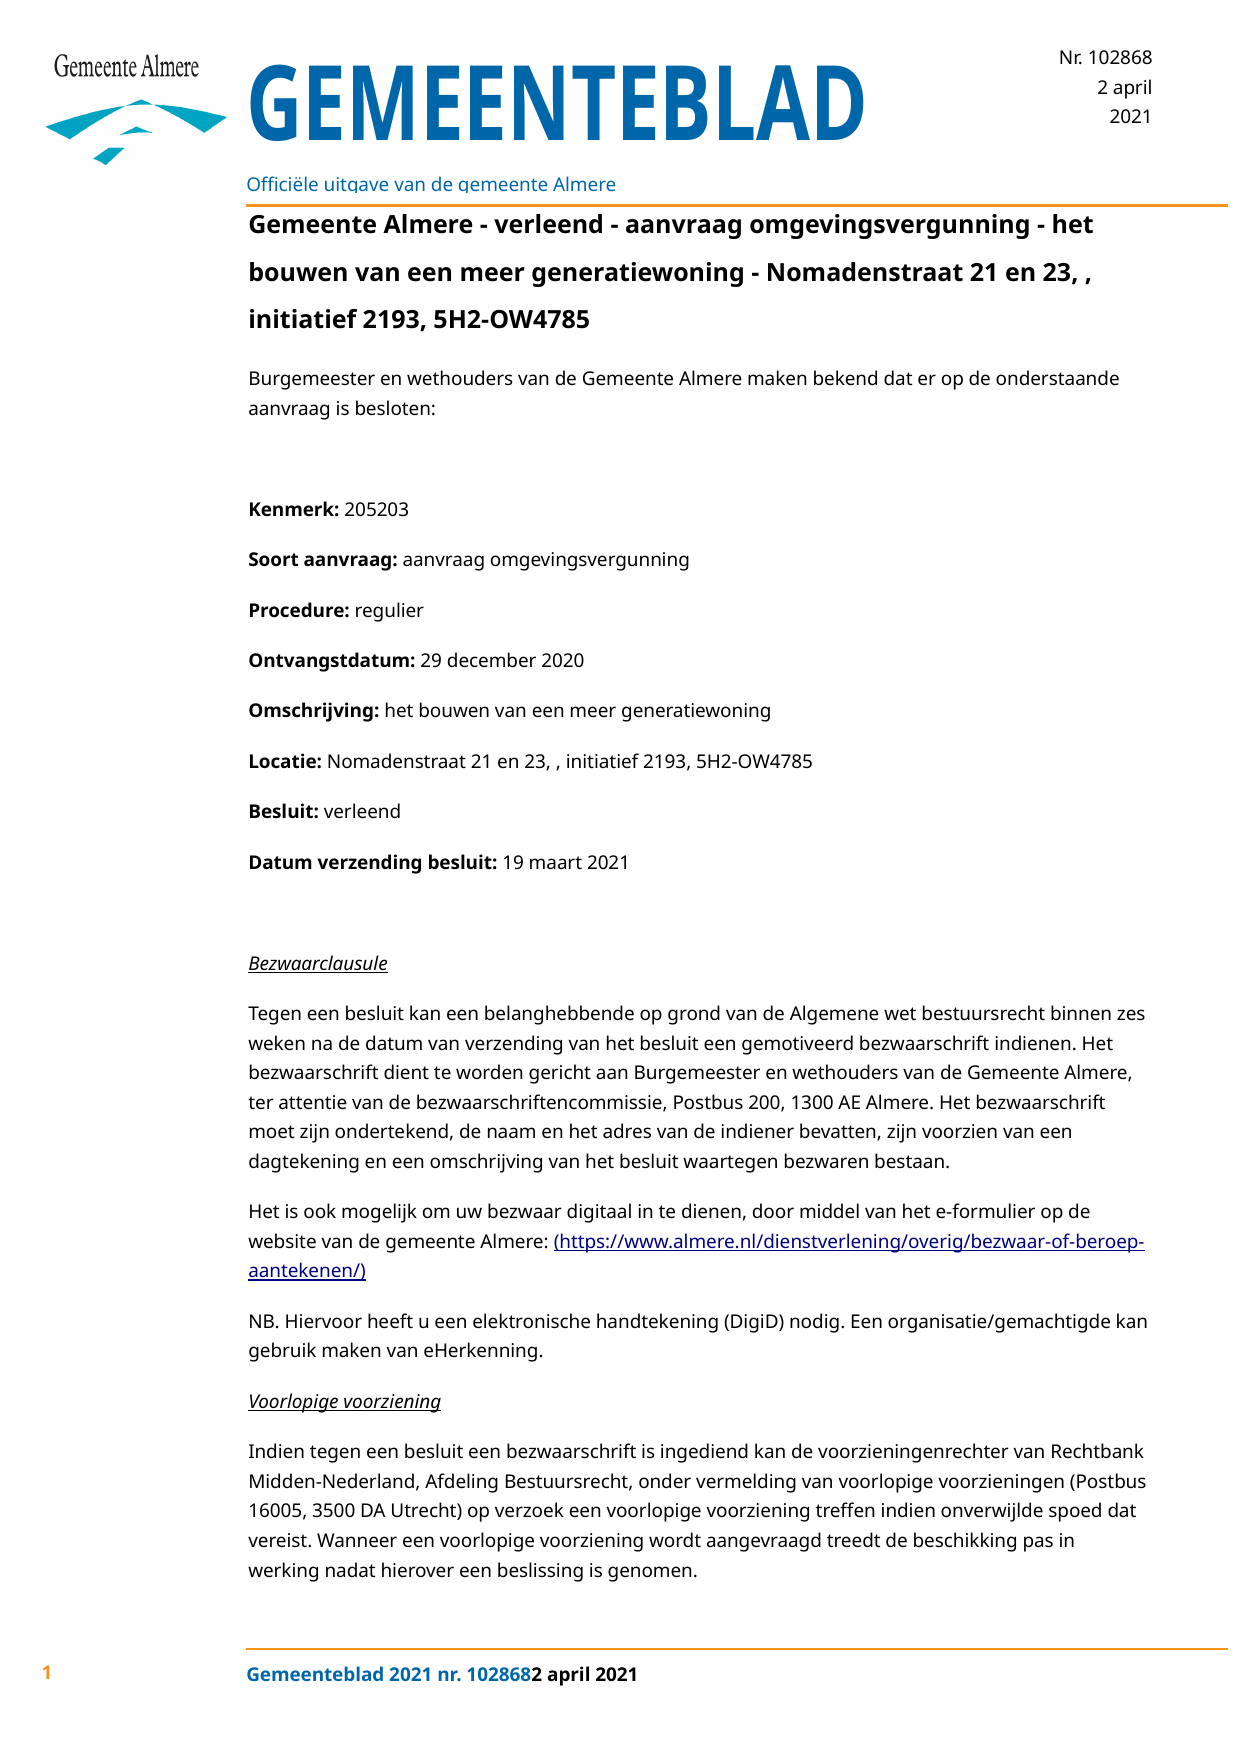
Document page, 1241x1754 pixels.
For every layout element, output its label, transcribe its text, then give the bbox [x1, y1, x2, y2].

text Gemeente Almere - verleend - aanvraag omgevingsvergunning - het bouwen van een meer generatiewoning - Nomadenstraat 21 en 23, , initiatief 2193, 5H2-OW4785 [248, 207, 1152, 336]
text Indien tegen een besluit een bezwaarschrift is ingediend kan de voorzieningenrechter van Rechtbank Midden-Nederland, Afdeling Bestuursrecht, onder vermelding van voorlopige voorzieningen (Postbus 16005, 3500 DA Utrecht) op verzoek een voorlopige voorziening treffen indien onverwijlde spoed dat vereist. Wanneer een voorlopige voorziening wordt aangevraagd treedt de beschikking pas in werking nadat hierover een beslissing is genomen. [248, 1438, 1152, 1582]
text Ontvangstdatum: 29 december 2020 [248, 647, 1152, 673]
text Procedure: regulier [248, 597, 1152, 622]
text Kenmerk: 205203 [248, 496, 1152, 522]
text Bezwaarclausule [248, 950, 1152, 975]
text Soort aanvraag: aanvraag omgevingsvergunning [248, 546, 1152, 572]
text Burgemeester en wethouders van de Gemeente Almere maken bekend dat er op de onderstaande aanvraag is besloten: [248, 366, 1152, 421]
text NB. Hiervoor heeft u een elektronische handtekening (DigiD) nodig. Een organisatie/gemachtigde kan gebruik maken van eHerkenning. [248, 1308, 1152, 1363]
text Voorlopige voorziening [248, 1388, 1152, 1414]
text Het is ook mogelijk om uw bezwaar digitaal in te dienen, door middel van het e-formulier op de website van de gemeente Almere: (https://www.almere.nl/dienstverlening/overig/bezwaar-of-beroep-aantekenen/) [248, 1198, 1152, 1283]
text Besluit: verleend [248, 798, 1152, 824]
picture [41, 47, 231, 172]
text Locatie: Nomadenstraat 21 en 23, , initiatief 2193, 5H2-OW4785 [248, 748, 1152, 774]
text Datum verzending besluit: 19 maart 2021 [248, 849, 1152, 874]
text Tegen een besluit kan een belanghebbende op grond van de Algemene wet bestuursrecht binnen zes weken na de datum van verzending van het besluit een gemotiveerd bezwaarschrift indienen. Het bezwaarschrift dient te worden gericht aan Burgemeester en wethouders van de Gemeente Almere, ter attentie van de bezwaarschriftencommissie, Postbus 200, 1300 AE Almere. Het bezwaarschrift moet zijn ondertekend, de naam en het adres van de indiener bevatten, zijn voorzien van een dagtekening en een omschrijving van het besluit waartegen bezwaren bestaan. [248, 1000, 1152, 1174]
text Omschrijving: het bouwen van een meer generatiewoning [248, 698, 1152, 723]
